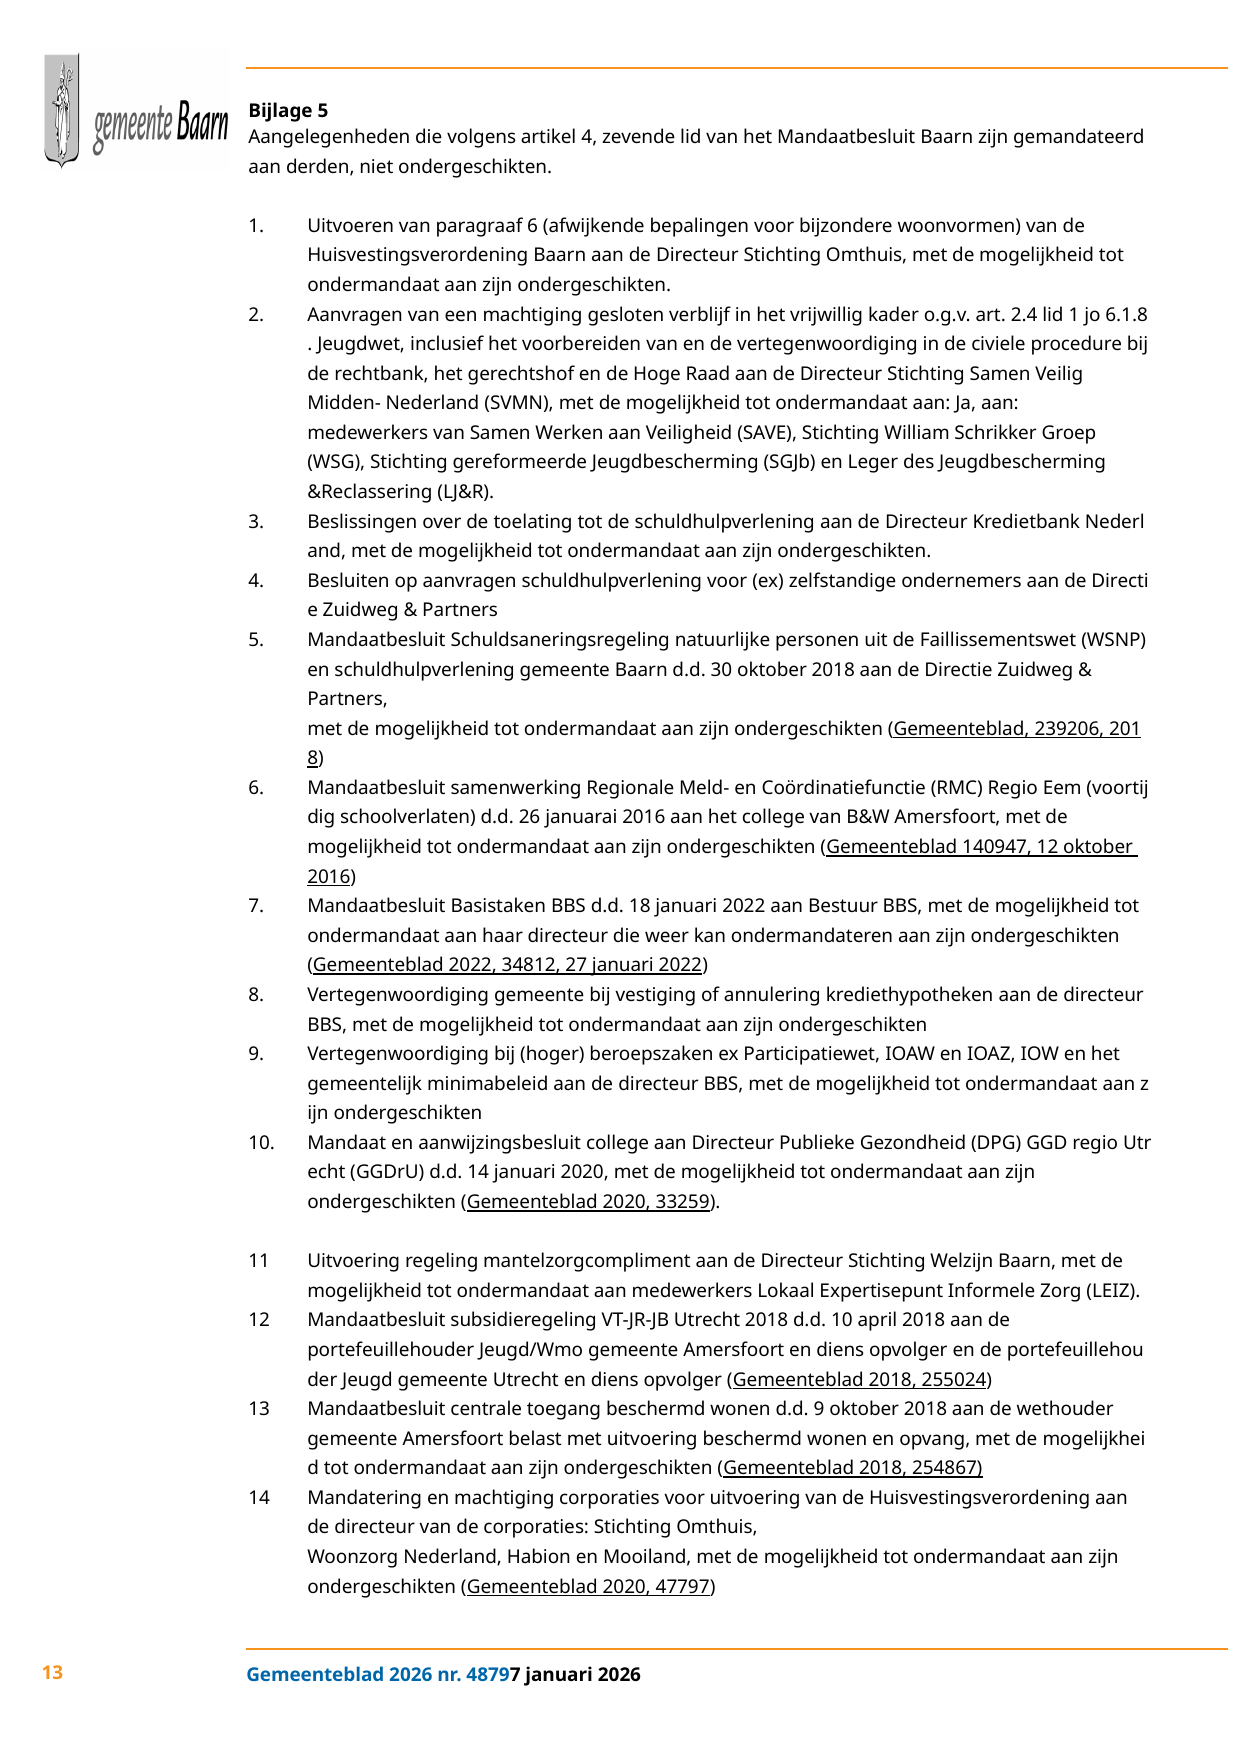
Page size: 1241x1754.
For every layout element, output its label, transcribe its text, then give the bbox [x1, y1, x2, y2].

list Besluiten op aanvragen schuldhulpverlening voor (ex) zelfstandige ondernemers aan de Directie Zuidweg & Partners [248, 567, 1152, 622]
picture [41, 47, 231, 172]
list Vertegenwoordiging gemeente bij vestiging of annulering krediethypotheken aan de directeur BBS, met de mogelijkheid tot ondermandaat aan zijn ondergeschikten [248, 981, 1152, 1037]
list Mandaatbesluit samenwerking Regionale Meld- en Coördinatiefunctie (RMC) Regio Eem (voortijdig schoolverlaten) d.d. 26 januarai 2016 aan het college van B&W Amersfoort, met de mogelijkheid tot ondermandaat aan zijn ondergeschikten (Gemeenteblad 140947, 12 oktober 2016) [248, 774, 1152, 889]
list Mandaatbesluit Basistaken BBS d.d. 18 januari 2022 aan Bestuur BBS, met de mogelijkheid tot ondermandaat aan haar directeur die weer kan ondermandateren aan zijn ondergeschikten (Gemeenteblad 2022, 34812, 27 januari 2022) [248, 892, 1152, 977]
list Beslissingen over de toelating tot de schuldhulpverlening aan de Directeur Kredietbank Nederland, met de mogelijkheid tot ondermandaat aan zijn ondergeschikten. [248, 508, 1152, 563]
list Aanvragen van een machtiging gesloten verblijf in het vrijwillig kader o.g.v. art. 2.4 lid 1 jo 6.1.8. Jeugdwet, inclusief het voorbereiden van en de vertegenwoordiging in de civiele procedure bij de rechtbank, het gerechtshof en de Hoge Raad aan de Directeur Stichting Samen Veilig Midden- Nederland (SVMN), met de mogelijkheid tot ondermandaat aan: Ja, aan: medewerkers van Samen Werken aan Veiligheid (SAVE), Stichting William Schrikker Groep (WSG), Stichting gereformeerde Jeugdbescherming (SGJb) en Leger des Jeugdbescherming &Reclassering (LJ&R). [248, 301, 1152, 504]
list Vertegenwoordiging bij (hoger) beroepszaken ex Participatiewet, IOAW en IOAZ, IOW en het gemeentelijk minimabeleid aan de directeur BBS, met de mogelijkheid tot ondermandaat aan zijn ondergeschikten [248, 1040, 1152, 1125]
list Mandatering en machtiging corporaties voor uitvoering van de Huisvestingsverordening aan de directeur van de corporaties: Stichting Omthuis, Woonzorg Nederland, Habion en Mooiland, met de mogelijkheid tot ondermandaat aan zijn ondergeschikten (Gemeenteblad 2020, 47797) [248, 1484, 1152, 1599]
text Aangelegenheden die volgens artikel 4, zevende lid van het Mandaatbesluit Baarn zijn gemandateerd aan derden, niet ondergeschikten. [248, 123, 1152, 179]
list Mandaatbesluit subsidieregeling VT-JR-JB Utrecht 2018 d.d. 10 april 2018 aan de portefeuillehouder Jeugd/Wmo gemeente Amersfoort en diens opvolger en de portefeuillehouder Jeugd gemeente Utrecht en diens opvolger (Gemeenteblad 2018, 255024) [248, 1307, 1152, 1392]
list Mandaatbesluit centrale toegang beschermd wonen d.d. 9 oktober 2018 aan de wethouder gemeente Amersfoort belast met uitvoering beschermd wonen en opvang, met de mogelijkheid tot ondermandaat aan zijn ondergeschikten (Gemeenteblad 2018, 254867) [248, 1395, 1152, 1480]
list Mandaat en aanwijzingsbesluit college aan Directeur Publieke Gezondheid (DPG) GGD regio Utrecht (GGDrU) d.d. 14 januari 2020, met de mogelijkheid tot ondermandaat aan zijn ondergeschikten (Gemeenteblad 2020, 33259). [248, 1129, 1152, 1214]
list Uitvoeren van paragraaf 6 (afwijkende bepalingen voor bijzondere woonvormen) van de Huisvestingsverordening Baarn aan de Directeur Stichting Omthuis, met de mogelijkheid tot ondermandaat aan zijn ondergeschikten. [248, 212, 1152, 297]
list Uitvoering regeling mantelzorgcompliment aan de Directeur Stichting Welzijn Baarn, met de mogelijkheid tot ondermandaat aan medewerkers Lokaal Expertisepunt Informele Zorg (LEIZ). [248, 1247, 1152, 1303]
text Bijlage 5 [248, 95, 1152, 123]
list Mandaatbesluit Schuldsaneringsregeling natuurlijke personen uit de Faillissementswet (WSNP) en schuldhulpverlening gemeente Baarn d.d. 30 oktober 2018 aan de Directie Zuidweg & Partners, met de mogelijkheid tot ondermandaat aan zijn ondergeschikten (Gemeenteblad, 239206, 2018) [248, 626, 1152, 770]
